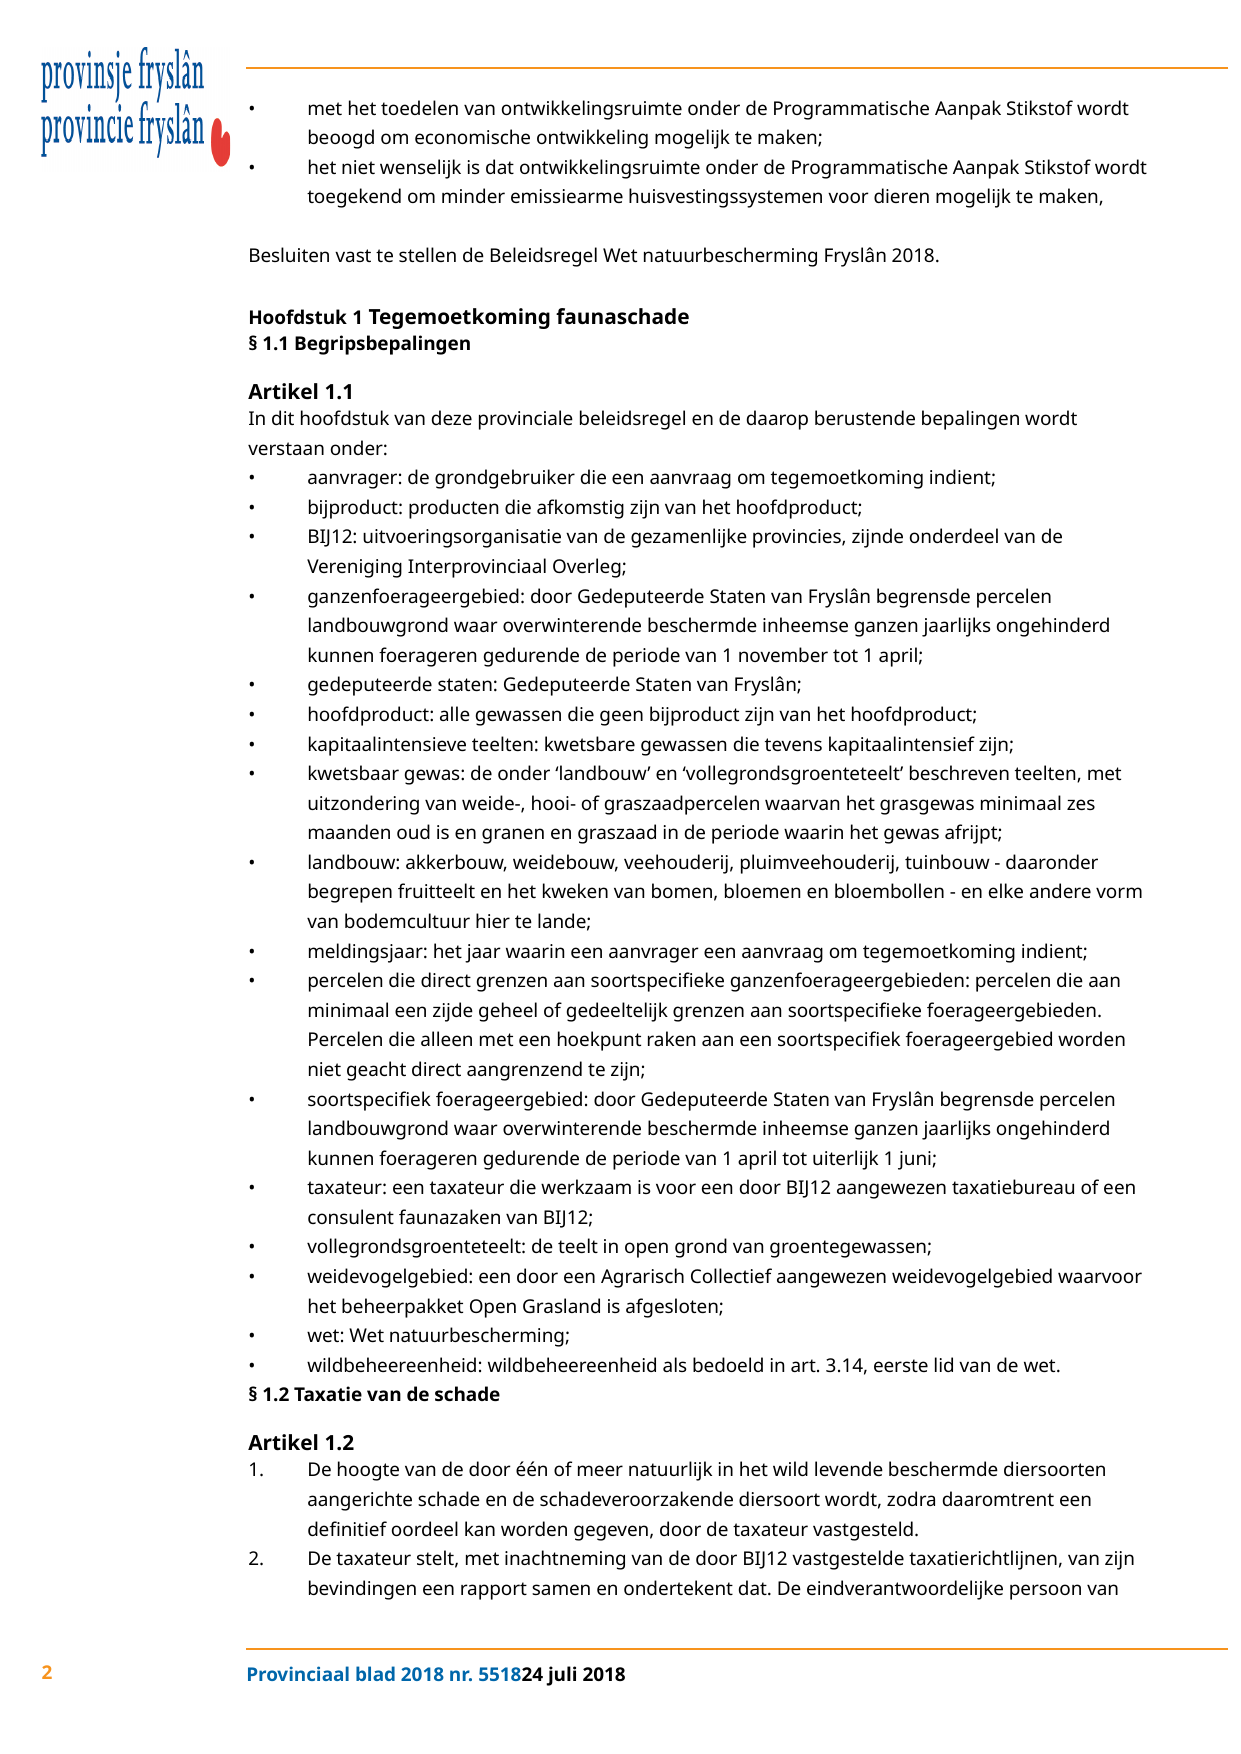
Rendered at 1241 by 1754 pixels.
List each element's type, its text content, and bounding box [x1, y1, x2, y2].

list wet: Wet natuurbescherming; [248, 1322, 1152, 1348]
list kwetsbaar gewas: de onder ‘landbouw’ en ‘vollegrondsgroenteteelt’ beschreven teelten, met uitzondering van weide-, hooi- of graszaadpercelen waarvan het grasgewas minimaal zes maanden oud is en granen en graszaad in de periode waarin het gewas afrijpt; [248, 760, 1152, 845]
list hoofdproduct: alle gewassen die geen bijproduct zijn van het hoofdproduct; [248, 701, 1152, 727]
list bijproduct: producten die afkomstig zijn van het hoofdproduct; [248, 494, 1152, 520]
list vollegrondsgroenteteelt: de teelt in open grond van groentegewassen; [248, 1234, 1152, 1259]
list met het toedelen van ontwikkelingsruimte onder de Programmatische Aanpak Stikstof wordt beoogd om economische ontwikkeling mogelijk te maken; [248, 95, 1152, 150]
list gedeputeerde staten: Gedeputeerde Staten van Fryslân; [248, 672, 1152, 697]
list ganzenfoerageergebied: door Gedeputeerde Staten van Fryslân begrensde percelen landbouwgrond waar overwinterende beschermde inheemse ganzen jaarlijks ongehinderd kunnen foerageren gedurende de periode van 1 november tot 1 april; [248, 583, 1152, 668]
text § 1.2 Taxatie van de schade [248, 1382, 1152, 1407]
list aanvrager: de grondgebruiker die een aanvraag om tegemoetkoming indient; [248, 464, 1152, 490]
list landbouw: akkerbouw, weidebouw, veehouderij, pluimveehouderij, tuinbouw - daaronder begrepen fruitteelt en het kweken van bomen, bloemen en bloembollen - en elke andere vorm van bodemcultuur hier te lande; [248, 849, 1152, 934]
text Artikel 1.1 [248, 377, 1152, 405]
text § 1.1 Begripsbepalingen [248, 330, 1152, 356]
list kapitaalintensieve teelten: kwetsbare gewassen die tevens kapitaalintensief zijn; [248, 731, 1152, 756]
list De taxateur stelt, met inachtneming van de door BIJ12 vastgestelde taxatierichtlijnen, van zijn bevindingen een rapport samen en ondertekent dat. De eindverantwoordelijke persoon van [248, 1545, 1152, 1601]
list taxateur: een taxateur die werkzaam is voor een door BIJ12 aangewezen taxatiebureau of een consulent faunazaken van BIJ12; [248, 1174, 1152, 1230]
text Hoofdstuk 1 Tegemoetkoming faunaschade [248, 302, 1152, 330]
list meldingsjaar: het jaar waarin een aanvrager een aanvraag om tegemoetkoming indient; [248, 938, 1152, 963]
text Besluiten vast te stellen de Beleidsregel Wet natuurbescherming Fryslân 2018. [248, 243, 1152, 268]
list percelen die direct grenzen aan soortspecifieke ganzenfoerageergebieden: percelen die aan minimaal een zijde geheel of gedeeltelijk grenzen aan soortspecifieke foerageergebieden. Percelen die alleen met een hoekpunt raken aan een soortspecifiek foerageergebied worden niet geacht direct aangrenzend te zijn; [248, 967, 1152, 1082]
list weidevogelgebied: een door een Agrarisch Collectief aangewezen weidevogelgebied waarvoor het beheerpakket Open Grasland is afgesloten; [248, 1263, 1152, 1318]
list BIJ12: uitvoeringsorganisatie van de gezamenlijke provincies, zijnde onderdeel van de Vereniging Interprovinciaal Overleg; [248, 524, 1152, 579]
list soortspecifiek foerageergebied: door Gedeputeerde Staten van Fryslân begrensde percelen landbouwgrond waar overwinterende beschermde inheemse ganzen jaarlijks ongehinderd kunnen foerageren gedurende de periode van 1 april tot uiterlijk 1 juni; [248, 1086, 1152, 1171]
text Artikel 1.2 [248, 1428, 1152, 1457]
text In dit hoofdstuk van deze provinciale beleidsregel en de daarop berustende bepalingen wordt verstaan onder: [248, 405, 1152, 461]
list het niet wenselijk is dat ontwikkelingsruimte onder de Programmatische Aanpak Stikstof wordt toegekend om minder emissiearme huisvestingssystemen voor dieren mogelijk te maken, [248, 154, 1152, 209]
picture [41, 47, 231, 172]
list De hoogte van de door één of meer natuurlijk in het wild levende beschermde diersoorten aangerichte schade en de schadeveroorzakende diersoort wordt, zodra daaromtrent een definitief oordeel kan worden gegeven, door de taxateur vastgesteld. [248, 1457, 1152, 1541]
list wildbeheereenheid: wildbeheereenheid als bedoeld in art. 3.14, eerste lid van de wet. [248, 1352, 1152, 1378]
